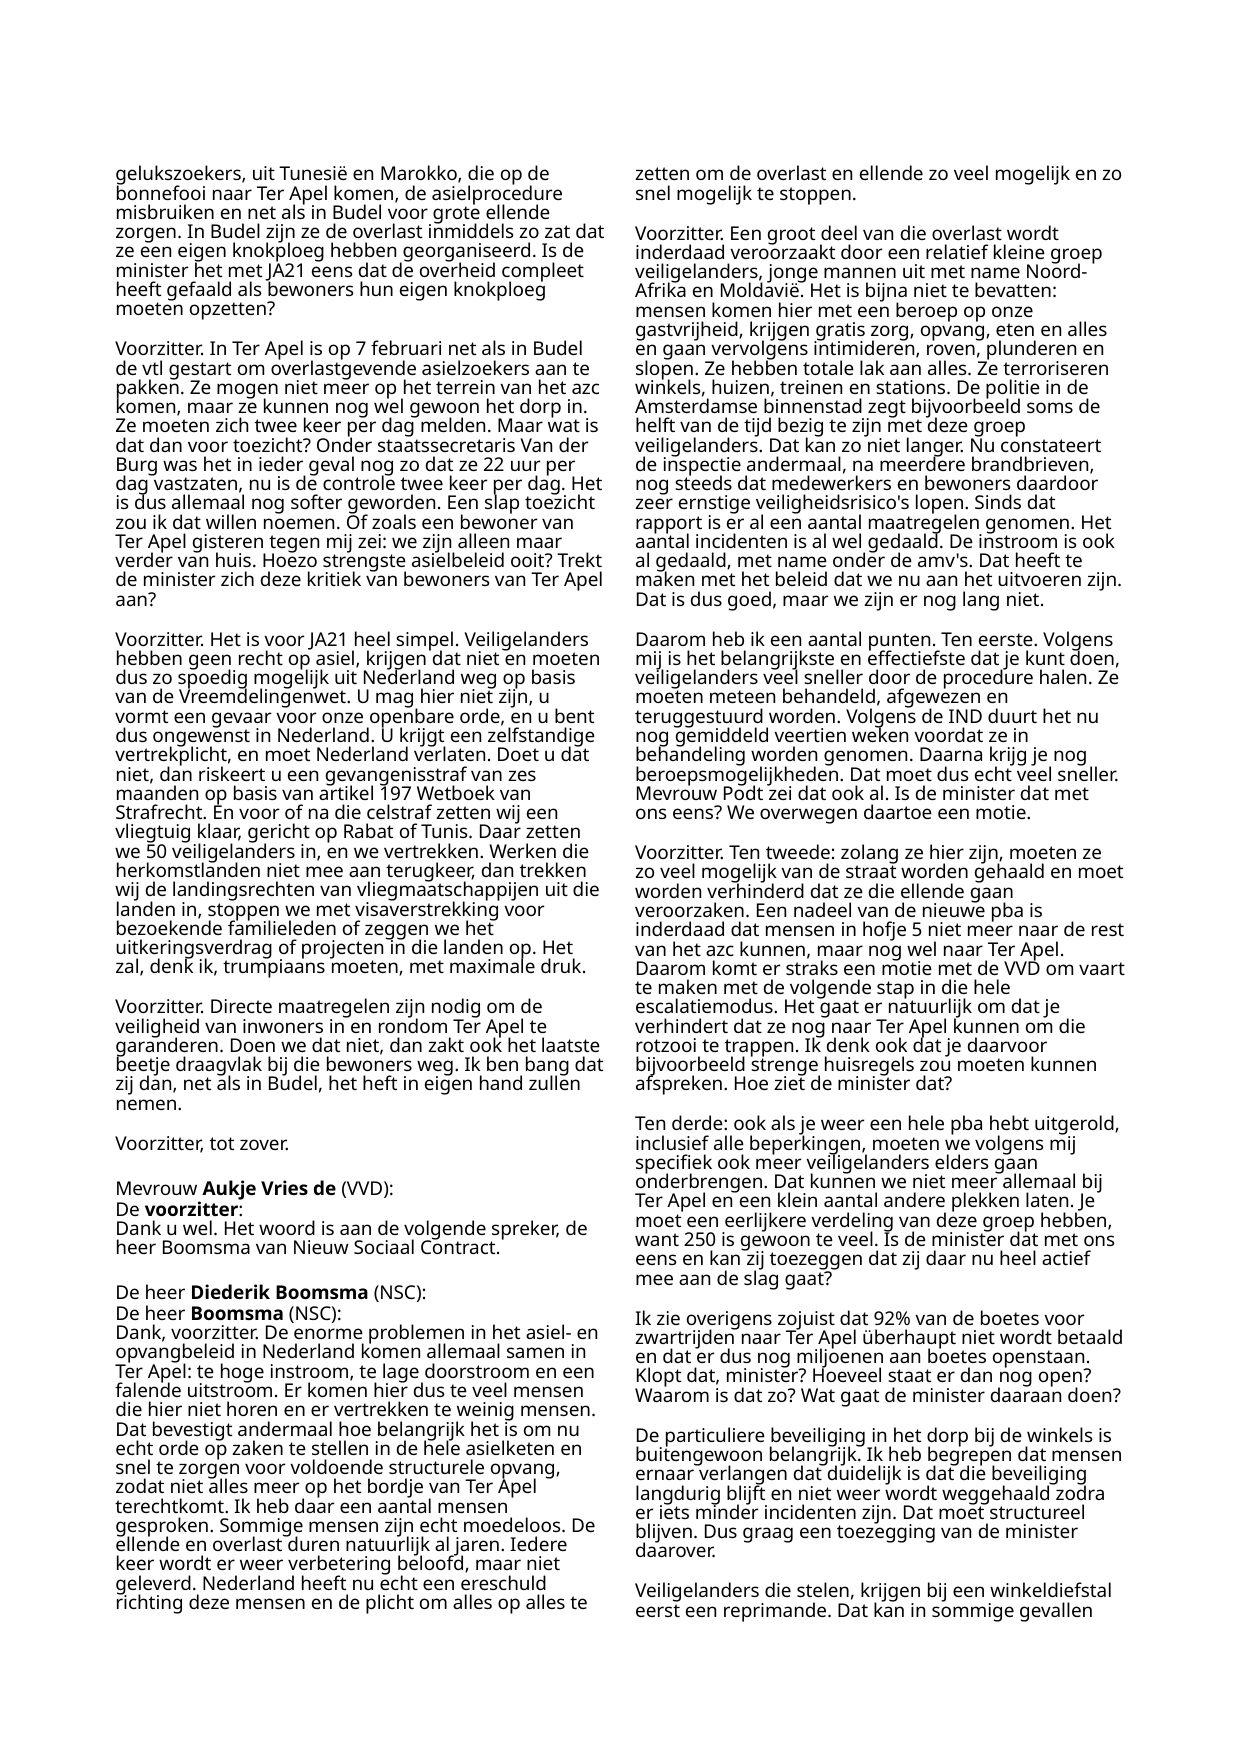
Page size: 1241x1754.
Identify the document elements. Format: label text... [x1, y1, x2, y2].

text Ten derde: ook als je weer een hele pba hebt uitgerold, inclusief alle beperkingen, moeten we volgens mij specifiek ook meer veiligelanders elders gaan onderbrengen. Dat kunnen we niet meer allemaal bij Ter Apel en een klein aantal andere plekken laten. Je moet een eerlijkere verdeling van deze groep hebben, want 250 is gewoon te veel. Is de minister dat met ons eens en kan zij toezeggen dat zij daar nu heel actief mee aan de slag gaat? [635, 1115, 1125, 1289]
text De voorzitter: [115, 1201, 605, 1220]
text Voorzitter. Een groot deel van die overlast wordt inderdaad veroorzaakt door een relatief kleine groep veiligelanders, jonge mannen uit met name Noord-Afrika en Moldavië. Het is bijna niet te bevatten: mensen komen hier met een beroep op onze gastvrijheid, krijgen gratis zorg, opvang, eten en alles en gaan vervolgens intimideren, roven, plunderen en slopen. Ze hebben totale lak aan alles. Ze terroriseren winkels, huizen, treinen en stations. De politie in de Amsterdamse binnenstad zegt bijvoorbeeld soms de helft van de tijd bezig te zijn met deze groep veiligelanders. Dat kan zo niet langer. Nu constateert de inspectie andermaal, na meerdere brandbrieven, nog steeds dat medewerkers en bewoners daardoor zeer ernstige veiligheidsrisico's lopen. Sinds dat rapport is er al een aantal maatregelen genomen. Het aantal incidenten is al wel gedaald. De instroom is ook al gedaald, met name onder de amv's. Dat heeft te maken met het beleid dat we nu aan het uitvoeren zijn. Dat is dus goed, maar we zijn er nog lang niet. [635, 224, 1125, 610]
text Dank, voorzitter. De enorme problemen in het asiel- en opvangbeleid in Nederland komen allemaal samen in Ter Apel: te hoge instroom, te lage doorstroom en een falende uitstroom. Er komen hier dus te veel mensen die hier niet horen en er vertrekken te weinig mensen. Dat bevestigt andermaal hoe belangrijk het is om nu echt orde op zaken te stellen in de hele asielketen en snel te zorgen voor voldoende structurele opvang, zodat niet alles meer op het bordje van Ter Apel terechtkomt. Ik heb daar een aantal mensen gesproken. Sommige mensen zijn echt moedeloos. De ellende en overlast duren natuurlijk al jaren. Iedere keer wordt er weer verbetering beloofd, maar niet geleverd. Nederland heeft nu echt een ereschuld richting deze mensen en de plicht om alles op alles te [115, 1324, 605, 1613]
text Ik zie overigens zojuist dat 92% van de boetes voor zwartrijden naar Ter Apel überhaupt niet wordt betaald en dat er dus nog miljoenen aan boetes openstaan. Klopt dat, minister? Hoeveel staat er dan nog open? Waarom is dat zo? Wat gaat de minister daaraan doen? [635, 1309, 1125, 1406]
text Dank u wel. Het woord is aan de volgende spreker, de heer Boomsma van Nieuw Sociaal Contract. [115, 1220, 605, 1258]
text Mevrouw Aukje Vries de (VVD): [115, 1175, 605, 1201]
text Veiligelanders die stelen, krijgen bij een winkeldiefstal eerst een reprimande. Dat kan in sommige gevallen [635, 1582, 1125, 1621]
text Voorzitter. Directe maatregelen zijn nodig om de veiligheid van inwoners in en rondom Ter Apel te garanderen. Doen we dat niet, dan zakt ook het laatste beetje draagvlak bij die bewoners weg. Ik ben bang dat zij dan, net als in Budel, het heft in eigen hand zullen nemen. [115, 998, 605, 1114]
text Voorzitter, tot zover. [115, 1135, 605, 1154]
text De heer Boomsma (NSC): [115, 1305, 605, 1324]
text zetten om de overlast en ellende zo veel mogelijk en zo snel mogelijk te stoppen. [635, 165, 1125, 204]
text Daarom heb ik een aantal punten. Ten eerste. Volgens mij is het belangrijkste en effectiefste dat je kunt doen, veiligelanders veel sneller door de procedure halen. Ze moeten meteen behandeld, afgewezen en teruggestuurd worden. Volgens de IND duurt het nu nog gemiddeld veertien weken voordat ze in behandeling worden genomen. Daarna krijg je nog beroepsmogelijkheden. Dat moet dus echt veel sneller. Mevrouw Podt zei dat ook al. Is de minister dat met ons eens? We overwegen daartoe een motie. [635, 631, 1125, 823]
text De heer Diederik Boomsma (NSC): [115, 1279, 605, 1305]
text Voorzitter. Het is voor JA21 heel simpel. Veiligelanders hebben geen recht op asiel, krijgen dat niet en moeten dus zo spoedig mogelijk uit Nederland weg op basis van de Vreemdelingenwet. U mag hier niet zijn, u vormt een gevaar voor onze openbare orde, en u bent dus ongewenst in Nederland. U krijgt een zelfstandige vertrekplicht, en moet Nederland verlaten. Doet u dat niet, dan riskeert u een gevangenisstraf van zes maanden op basis van artikel 197 Wetboek van Strafrecht. En voor of na die celstraf zetten wij een vliegtuig klaar, gericht op Rabat of Tunis. Daar zetten we 50 veiligelanders in, en we vertrekken. Werken die herkomstlanden niet mee aan terugkeer, dan trekken wij de landingsrechten van vliegmaatschappijen uit die landen in, stoppen we met visaverstrekking voor bezoekende familieleden of zeggen we het uitkeringsverdrag of projecten in die landen op. Het zal, denk ik, trumpiaans moeten, met maximale druk. [115, 631, 605, 978]
text Voorzitter. In Ter Apel is op 7 februari net als in Budel de vtl gestart om overlastgevende asielzoekers aan te pakken. Ze mogen niet meer op het terrein van het azc komen, maar ze kunnen nog wel gewoon het dorp in. Ze moeten zich twee keer per dag melden. Maar wat is dat dan voor toezicht? Onder staatssecretaris Van der Burg was het in ieder geval nog zo dat ze 22 uur per dag vastzaten, nu is de controle twee keer per dag. Het is dus allemaal nog softer geworden. Een slap toezicht zou ik dat willen noemen. Of zoals een bewoner van Ter Apel gisteren tegen mij zei: we zijn alleen maar verder van huis. Hoezo strengste asielbeleid ooit? Trekt de minister zich deze kritiek van bewoners van Ter Apel aan? [115, 340, 605, 610]
text gelukszoekers, uit Tunesië en Marokko, die op de bonnefooi naar Ter Apel komen, de asielprocedure misbruiken en net als in Budel voor grote ellende zorgen. In Budel zijn ze de overlast inmiddels zo zat dat ze een eigen knokploeg hebben georganiseerd. Is de minister het met JA21 eens dat de overheid compleet heeft gefaald als bewoners hun eigen knokploeg moeten opzetten? [115, 165, 605, 319]
text Voorzitter. Ten tweede: zolang ze hier zijn, moeten ze zo veel mogelijk van de straat worden gehaald en moet worden verhinderd dat ze die ellende gaan veroorzaken. Een nadeel van de nieuwe pba is inderdaad dat mensen in hofje 5 niet meer naar de rest van het azc kunnen, maar nog wel naar Ter Apel. Daarom komt er straks een motie met de VVD om vaart te maken met de volgende stap in die hele escalatiemodus. Het gaat er natuurlijk om dat je verhindert dat ze nog naar Ter Apel kunnen om die rotzooi te trappen. Ik denk ook dat je daarvoor bijvoorbeeld strenge huisregels zou moeten kunnen afspreken. Hoe ziet de minister dat? [635, 844, 1125, 1095]
text De particuliere beveiliging in het dorp bij de winkels is buitengewoon belangrijk. Ik heb begrepen dat mensen ernaar verlangen dat duidelijk is dat die beveiliging langdurig blijft en niet weer wordt weggehaald zodra er iets minder incidenten zijn. Dat moet structureel blijven. Dus graag een toezegging van de minister daarover. [635, 1427, 1125, 1562]
